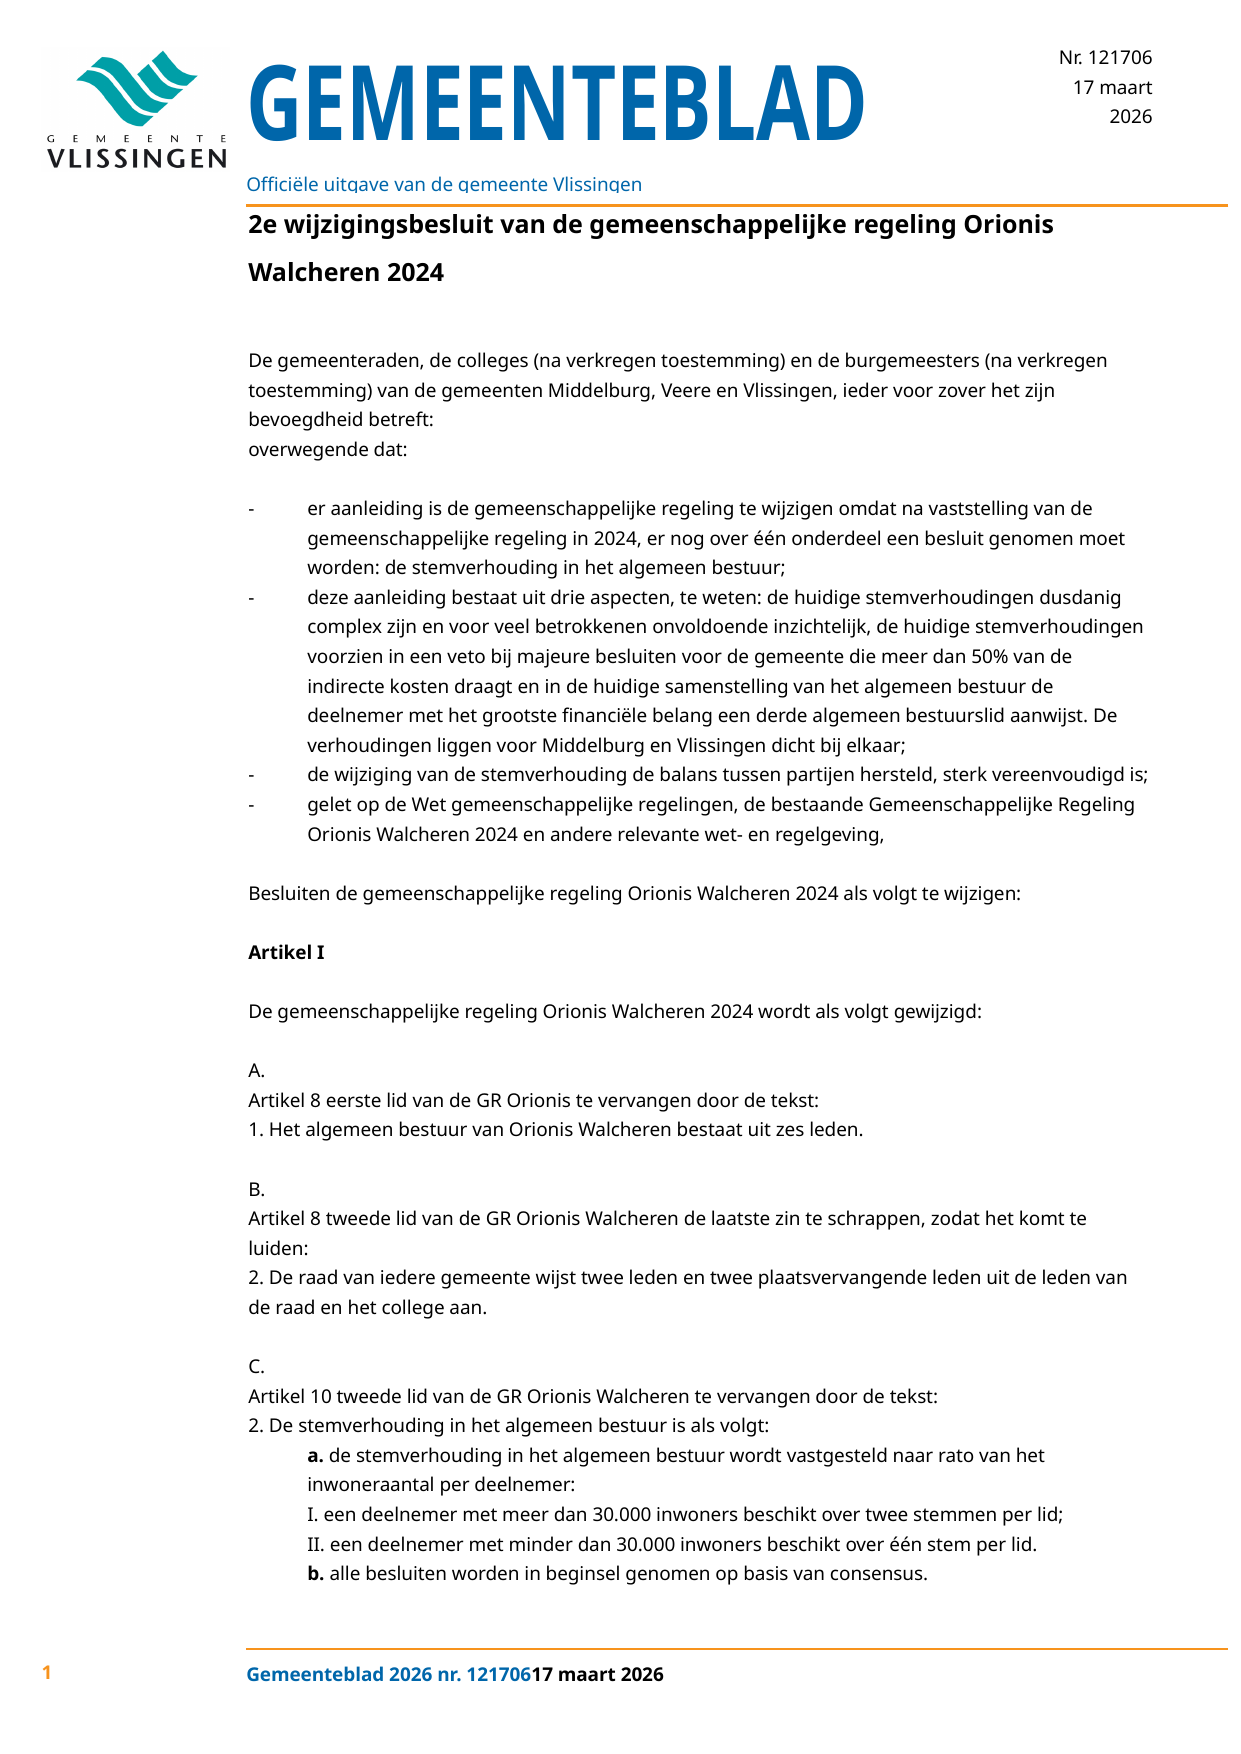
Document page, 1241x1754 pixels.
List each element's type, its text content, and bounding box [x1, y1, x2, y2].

list II. een deelnemer met minder dan 30.000 inwoners beschikt over één stem per lid. [248, 1531, 1152, 1557]
text overwegende dat: [248, 436, 1152, 462]
text 1. Het algemeen bestuur van Orionis Walcheren bestaat uit zes leden. [248, 1117, 1152, 1142]
text B. [248, 1176, 1152, 1202]
text C. [248, 1353, 1152, 1379]
list er aanleiding is de gemeenschappelijke regeling te wijzigen omdat na vaststelling van de gemeenschappelijke regeling in 2024, er nog over één onderdeel een besluit genomen moet worden: de stemverhouding in het algemeen bestuur; [248, 495, 1152, 580]
list gelet op de Wet gemeenschappelijke regelingen, de bestaande Gemeenschappelijke Regeling Orionis Walcheren 2024 en andere relevante wet- en regelgeving, [248, 791, 1152, 847]
text Artikel 8 eerste lid van de GR Orionis te vervangen door de tekst: [248, 1087, 1152, 1113]
list a. de stemverhouding in het algemeen bestuur wordt vastgesteld naar rato van het inwoneraantal per deelnemer: [248, 1442, 1152, 1497]
text De gemeenschappelijke regeling Orionis Walcheren 2024 wordt als volgt gewijzigd: [248, 998, 1152, 1024]
text A. [248, 1057, 1152, 1083]
text 2e wijzigingsbesluit van de gemeenschappelijke regeling Orionis Walcheren 2024 [248, 207, 1152, 288]
text Artikel 8 tweede lid van de GR Orionis Walcheren de laatste zin te schrappen, zodat het komt te luiden: [248, 1205, 1152, 1261]
text 2. De raad van iedere gemeente wijst twee leden en twee plaatsvervangende leden uit de leden van de raad en het college aan. [248, 1264, 1152, 1320]
picture [41, 47, 231, 172]
list deze aanleiding bestaat uit drie aspecten, te weten: de huidige stemverhoudingen dusdanig complex zijn en voor veel betrokkenen onvoldoende inzichtelijk, de huidige stemverhoudingen voorzien in een veto bij majeure besluiten voor de gemeente die meer dan 50% van de indirecte kosten draagt en in de huidige samenstelling van het algemeen bestuur de deelnemer met het grootste financiële belang een derde algemeen bestuurslid aanwijst. De verhoudingen liggen voor Middelburg en Vlissingen dicht bij elkaar; [248, 584, 1152, 758]
list de wijziging van de stemverhouding de balans tussen partijen hersteld, sterk vereenvoudigd is; [248, 762, 1152, 787]
text Besluiten de gemeenschappelijke regeling Orionis Walcheren 2024 als volgt te wijzigen: [248, 880, 1152, 906]
list b. alle besluiten worden in beginsel genomen op basis van consensus. [248, 1560, 1152, 1586]
text 2. De stemverhouding in het algemeen bestuur is als volgt: [248, 1412, 1152, 1438]
text Artikel I [248, 939, 1152, 965]
text Artikel 10 tweede lid van de GR Orionis Walcheren te vervangen door de tekst: [248, 1383, 1152, 1409]
text De gemeenteraden, de colleges (na verkregen toestemming) en de burgemeesters (na verkregen toestemming) van de gemeenten Middelburg, Veere en Vlissingen, ieder voor zover het zijn bevoegdheid betreft: [248, 347, 1152, 432]
list I. een deelnemer met meer dan 30.000 inwoners beschikt over twee stemmen per lid; [248, 1501, 1152, 1527]
